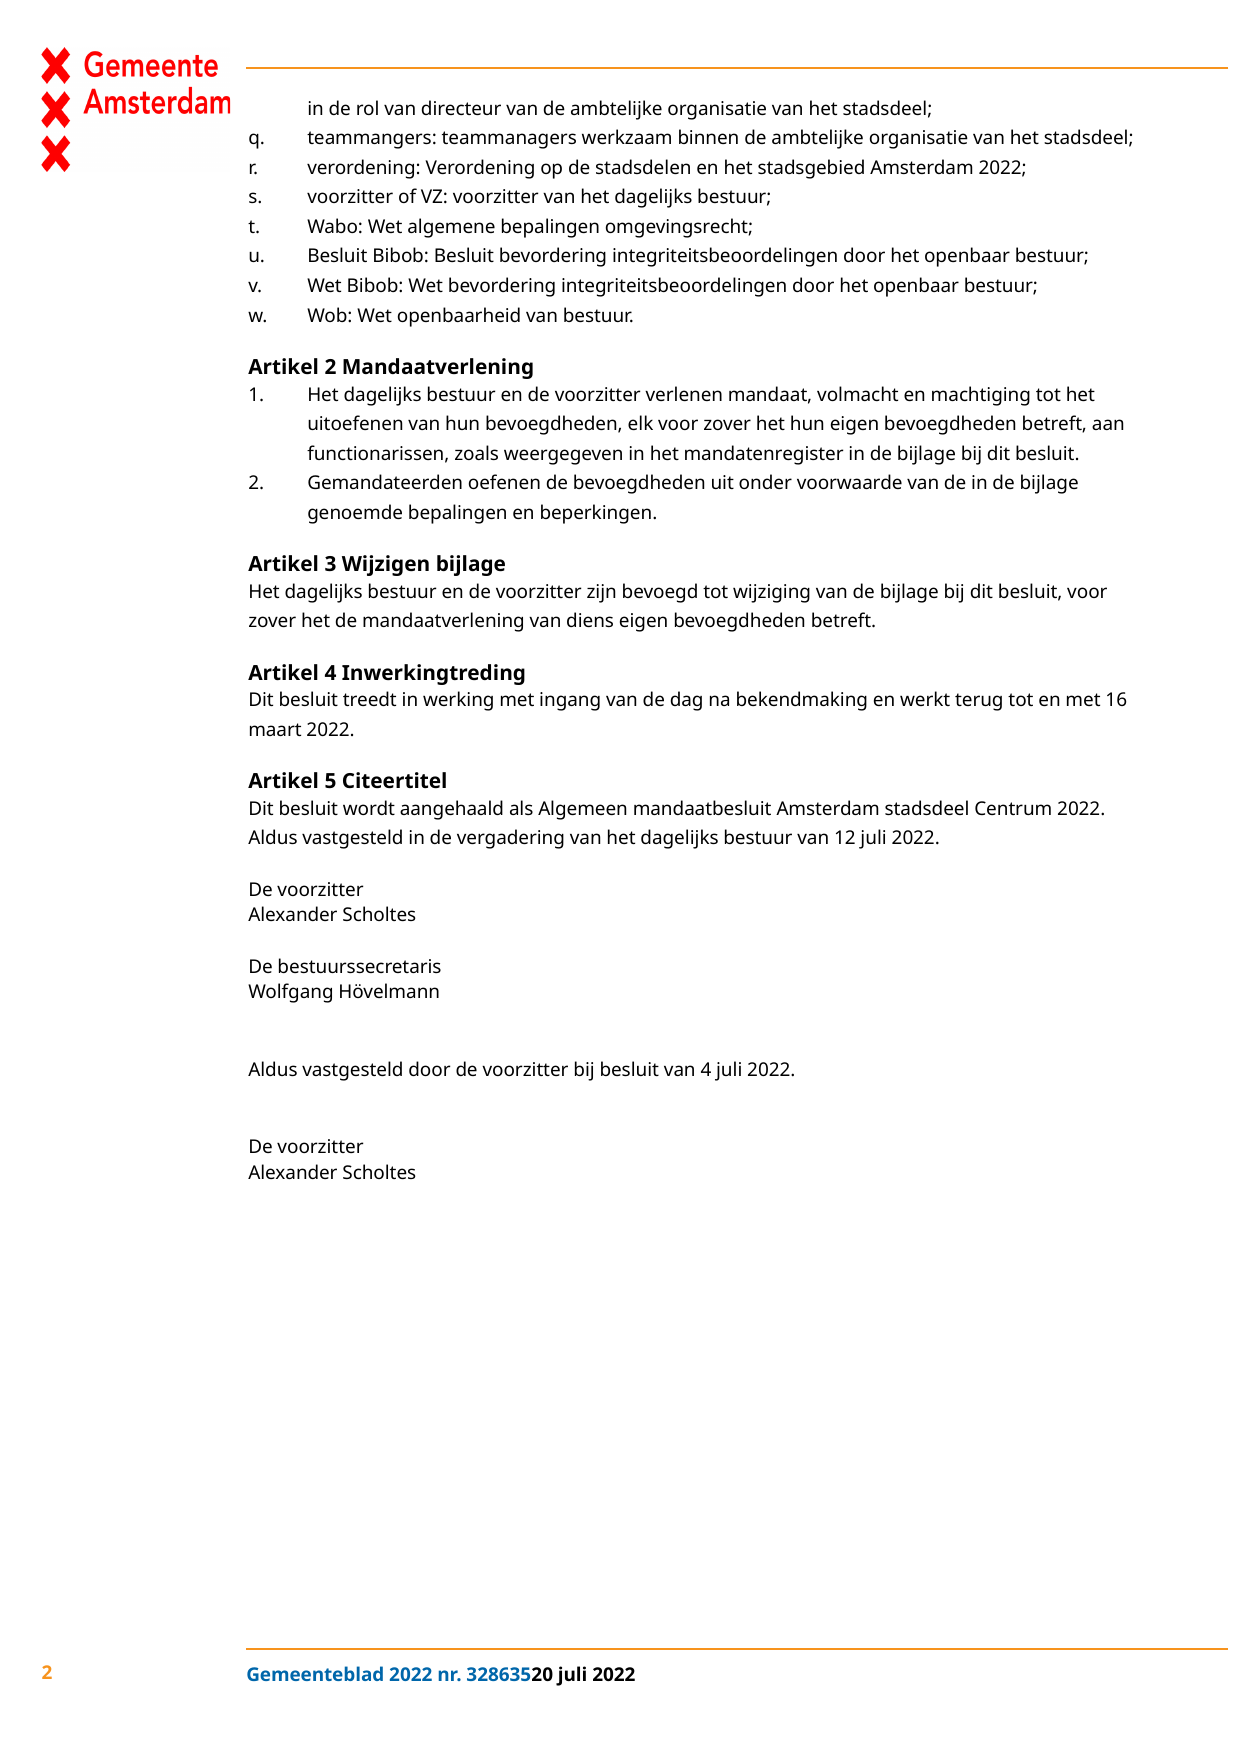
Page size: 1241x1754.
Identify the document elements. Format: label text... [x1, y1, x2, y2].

text De voorzitter [248, 1133, 1152, 1159]
text Dit besluit treedt in werking met ingang van de dag na bekendmaking en werkt terug tot en met 16 maart 2022. [248, 686, 1152, 742]
list in de rol van directeur van de ambtelijke organisatie van het stadsdeel; [248, 95, 1152, 121]
text Dit besluit wordt aangehaald als Algemeen mandaatbesluit Amsterdam stadsdeel Centrum 2022. [248, 795, 1152, 821]
list verordening: Verordening op de stadsdelen en het stadsgebied Amsterdam 2022; [248, 154, 1152, 180]
text De bestuurssecretaris [248, 953, 1152, 979]
text Artikel 3 Wijzigen bijlage [248, 549, 1152, 578]
list Besluit Bibob: Besluit bevordering integriteitsbeoordelingen door het openbaar bestuur; [248, 243, 1152, 268]
list voorzitter of VZ: voorzitter van het dagelijks bestuur; [248, 183, 1152, 209]
text De voorzitter [248, 876, 1152, 902]
list Het dagelijks bestuur en de voorzitter verlenen mandaat, volmacht en machtiging tot het uitoefenen van hun bevoegdheden, elk voor zover het hun eigen bevoegdheden betreft, aan functionarissen, zoals weergegeven in het mandatenregister in de bijlage bij dit besluit. [248, 381, 1152, 466]
text Artikel 4 Inwerkingtreding [248, 658, 1152, 686]
text Artikel 2 Mandaatverlening [248, 352, 1152, 381]
list Wob: Wet openbaarheid van bestuur. [248, 302, 1152, 328]
text Alexander Scholtes [248, 1159, 1152, 1184]
list Wet Bibob: Wet bevordering integriteitsbeoordelingen door het openbaar bestuur; [248, 272, 1152, 298]
text Het dagelijks bestuur en de voorzitter zijn bevoegd tot wijziging van de bijlage bij dit besluit, voor zover het de mandaatverlening van diens eigen bevoegdheden betreft. [248, 578, 1152, 633]
list Wabo: Wet algemene bepalingen omgevingsrecht; [248, 213, 1152, 239]
text Aldus vastgesteld door de voorzitter bij besluit van 4 juli 2022. [248, 1056, 1152, 1082]
text Alexander Scholtes [248, 902, 1152, 927]
list teammangers: teammanagers werkzaam binnen de ambtelijke organisatie van het stadsdeel; [248, 124, 1152, 150]
picture [41, 47, 231, 172]
text Aldus vastgesteld in de vergadering van het dagelijks bestuur van 12 juli 2022. [248, 824, 1152, 850]
text Artikel 5 Citeertitel [248, 766, 1152, 795]
text Wolfgang Hövelmann [248, 979, 1152, 1004]
list Gemandateerden oefenen de bevoegdheden uit onder voorwaarde van de in de bijlage genoemde bepalingen en beperkingen. [248, 469, 1152, 525]
